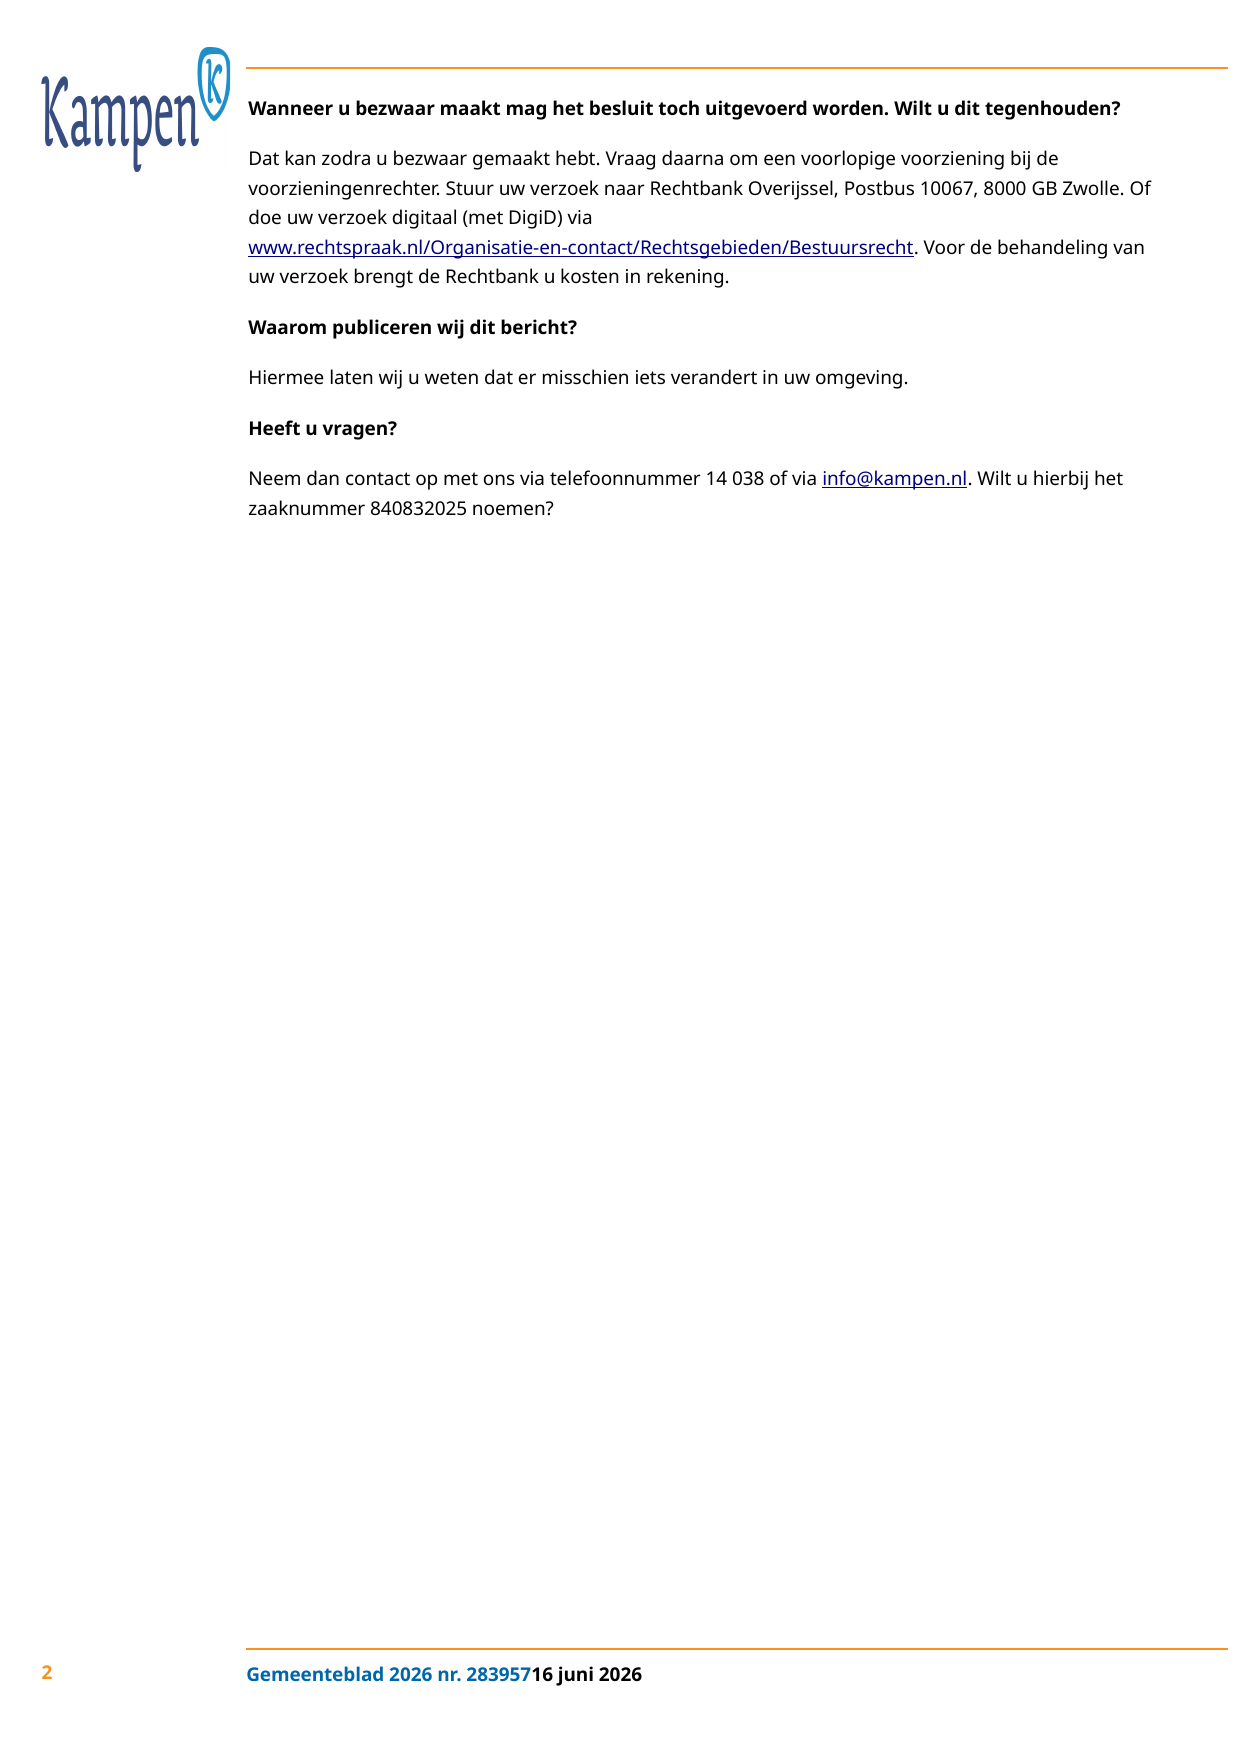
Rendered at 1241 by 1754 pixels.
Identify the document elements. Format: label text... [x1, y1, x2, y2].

text Neem dan contact op met ons via telefoonnummer 14 038 of via info@kampen.nl. Wilt u hierbij het zaaknummer 840832025 noemen? [248, 465, 1152, 521]
picture [41, 47, 231, 172]
text Dat kan zodra u bezwaar gemaakt hebt. Vraag daarna om een voorlopige voorziening bij de voorzieningenrechter. Stuur uw verzoek naar Rechtbank Overijssel, Postbus 10067, 8000 GB Zwolle. Of doe uw verzoek digitaal (met DigiD) via www.rechtspraak.nl/Organisatie-en-contact/Rechtsgebieden/Bestuursrecht. Voor de behandeling van uw verzoek brengt de Rechtbank u kosten in rekening. [248, 145, 1152, 289]
text Waarom publiceren wij dit bericht? [248, 314, 1152, 340]
text Wanneer u bezwaar maakt mag het besluit toch uitgevoerd worden. Wilt u dit tegenhouden? [248, 95, 1152, 121]
text Hiermee laten wij u weten dat er misschien iets verandert in uw omgeving. [248, 364, 1152, 390]
text Heeft u vragen? [248, 415, 1152, 441]
